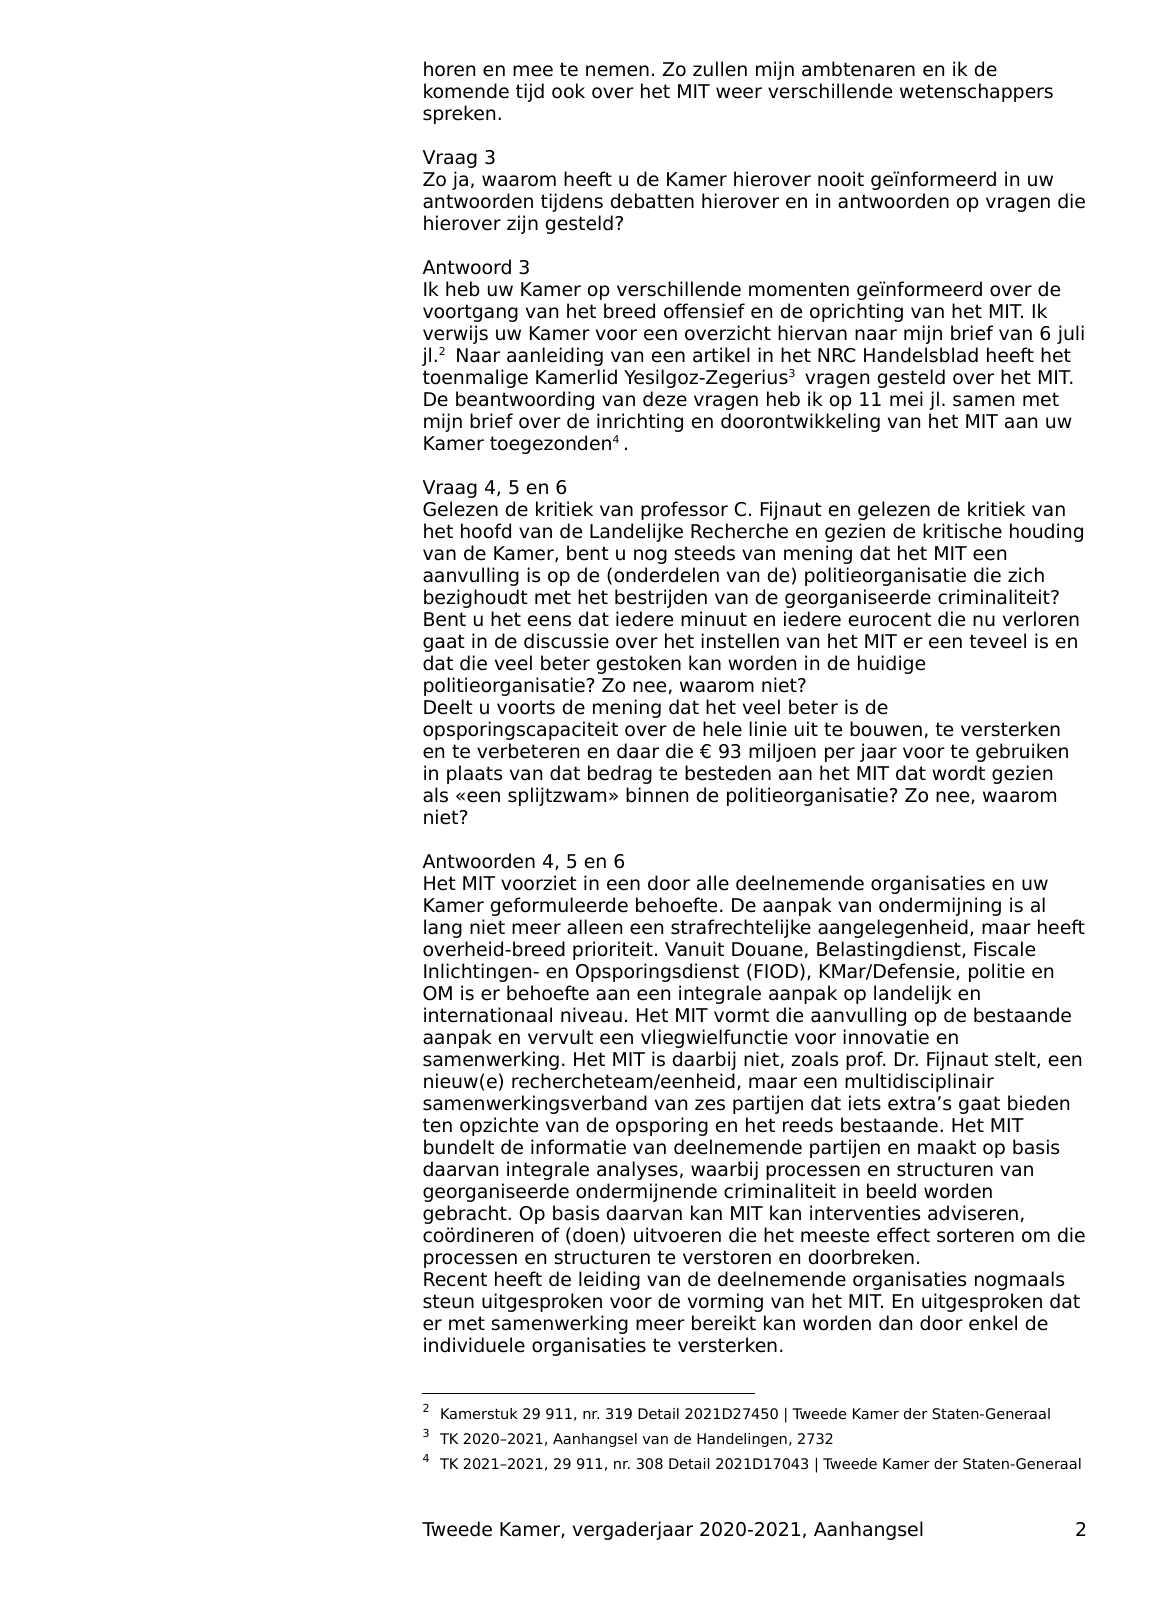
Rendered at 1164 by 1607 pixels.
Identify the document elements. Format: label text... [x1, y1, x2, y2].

text TK 2021–2021, 29 911, nr. 308 Detail 2021D17043 | Tweede Kamer der Staten-Generaal [422, 1452, 1087, 1474]
text Kamerstuk 29 911, nr. 319 Detail 2021D27450 | Tweede Kamer der Staten-Generaal [422, 1402, 1087, 1424]
text Gelezen de kritiek van professor C. Fijnaut en gelezen de kritiek van het hoofd van de Landelijke Recherche en gezien de kritische houding van de Kamer, bent u nog steeds van mening dat het MIT een aanvulling is op de (onderdelen van de) politieorganisatie die zich bezighoudt met het bestrijden van de georganiseerde criminaliteit? [422, 499, 1087, 609]
text horen en mee te nemen. Zo zullen mijn ambtenaren en ik de komende tijd ook over het MIT weer verschillende wetenschappers spreken. [422, 59, 1087, 125]
text Antwoorden 4, 5 en 6 [422, 851, 1087, 873]
text Ik heb uw Kamer op verschillende momenten geïnformeerd over de voortgang van het breed offensief en de oprichting van het MIT. Ik verwijs uw Kamer voor een overzicht hiervan naar mijn brief van 6 juli jl. Naar aanleiding van een artikel in het NRC Handelsblad heeft het toenmalige Kamerlid Yesilgoz-Zegerius vragen gesteld over het MIT. De beantwoording van deze vragen heb ik op 11 mei jl. samen met mijn brief over de inrichting en doorontwikkeling van het MIT aan uw Kamer toegezonden. [422, 279, 1087, 455]
text TK 2020–2021, Aanhangsel van de Handelingen, 2732 [422, 1427, 1087, 1449]
text Vraag 4, 5 en 6 [422, 477, 1087, 499]
text Bent u het eens dat iedere minuut en iedere eurocent die nu verloren gaat in de discussie over het instellen van het MIT er een teveel is en dat die veel beter gestoken kan worden in de huidige politieorganisatie? Zo nee, waarom niet? [422, 609, 1087, 697]
text Vraag 3 [422, 147, 1087, 169]
text Zo ja, waarom heeft u de Kamer hierover nooit geïnformeerd in uw antwoorden tijdens debatten hierover en in antwoorden op vragen die hierover zijn gesteld? [422, 169, 1087, 235]
text Recent heeft de leiding van de deelnemende organisaties nogmaals steun uitgesproken voor de vorming van het MIT. En uitgesproken dat er met samenwerking meer bereikt kan worden dan door enkel de individuele organisaties te versterken. [422, 1269, 1087, 1357]
text Het MIT voorziet in een door alle deelnemende organisaties en uw Kamer geformuleerde behoefte. De aanpak van ondermijning is al lang niet meer alleen een strafrechtelijke aangelegenheid, maar heeft overheid-breed prioriteit. Vanuit Douane, Belastingdienst, Fiscale Inlichtingen- en Opsporingsdienst (FIOD), KMar/Defensie, politie en OM is er behoefte aan een integrale aanpak op landelijk en internationaal niveau. Het MIT vormt die aanvulling op de bestaande aanpak en vervult een vliegwielfunctie voor innovatie en samenwerking. Het MIT is daarbij niet, zoals prof. Dr. Fijnaut stelt, een nieuw(e) rechercheteam/eenheid, maar een multidisciplinair samenwerkingsverband van zes partijen dat iets extra’s gaat bieden ten opzichte van de opsporing en het reeds bestaande. Het MIT bundelt de informatie van deelnemende partijen en maakt op basis daarvan integrale analyses, waarbij processen en structuren van georganiseerde ondermijnende criminaliteit in beeld worden gebracht. Op basis daarvan kan MIT kan interventies adviseren, coördineren of (doen) uitvoeren die het meeste effect sorteren om die processen en structuren te verstoren en doorbreken. [422, 873, 1087, 1269]
text Antwoord 3 [422, 257, 1087, 279]
text Deelt u voorts de mening dat het veel beter is de opsporingscapaciteit over de hele linie uit te bouwen, te versterken en te verbeteren en daar die € 93 miljoen per jaar voor te gebruiken in plaats van dat bedrag te besteden aan het MIT dat wordt gezien als «een splijtzwam» binnen de politieorganisatie? Zo nee, waarom niet? [422, 697, 1087, 829]
